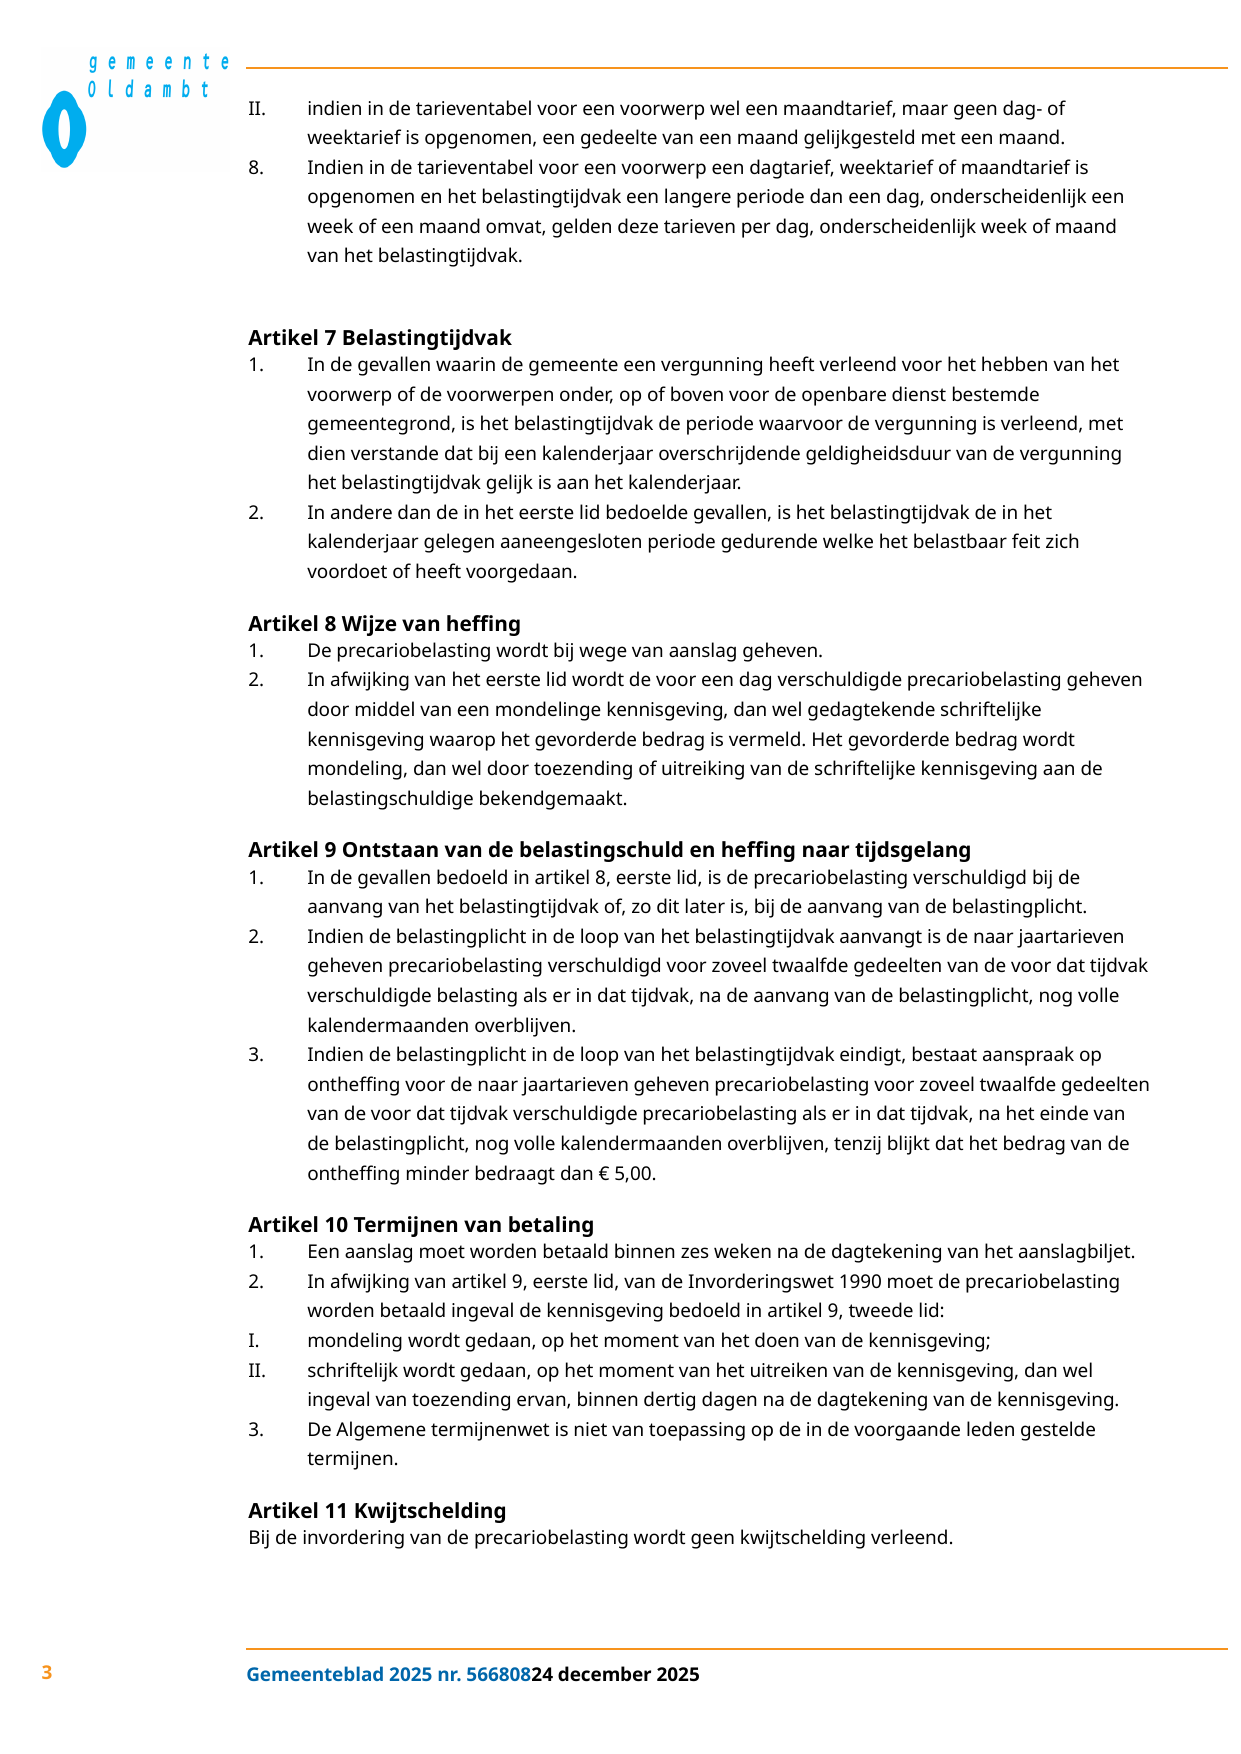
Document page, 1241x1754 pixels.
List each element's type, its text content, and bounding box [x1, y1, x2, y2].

list mondeling wordt gedaan, op het moment van het doen van de kennisgeving; [248, 1327, 1152, 1353]
list In de gevallen waarin de gemeente een vergunning heeft verleend voor het hebben van het voorwerp of de voorwerpen onder, op of boven voor de openbare dienst bestemde gemeentegrond, is het belastingtijdvak de periode waarvoor de vergunning is verleend, met dien verstande dat bij een kalenderjaar overschrijdende geldigheidsduur van de vergunning het belastingtijdvak gelijk is aan het kalenderjaar. [248, 351, 1152, 495]
list De Algemene termijnenwet is niet van toepassing op de in de voorgaande leden gestelde termijnen. [248, 1416, 1152, 1471]
list Indien in de tarieventabel voor een voorwerp een dagtarief, weektarief of maandtarief is opgenomen en het belastingtijdvak een langere periode dan een dag, onderscheidenlijk een week of een maand omvat, gelden deze tarieven per dag, onderscheidenlijk week of maand van het belastingtijdvak. [248, 154, 1152, 268]
list indien in de tarieventabel voor een voorwerp wel een maandtarief, maar geen dag- of weektarief is opgenomen, een gedeelte van een maand gelijkgesteld met een maand. [248, 95, 1152, 150]
list De precariobelasting wordt bij wege van aanslag geheven. [248, 637, 1152, 663]
list Een aanslag moet worden betaald binnen zes weken na de dagtekening van het aanslagbiljet. [248, 1238, 1152, 1264]
list In de gevallen bedoeld in artikel 8, eerste lid, is de precariobelasting verschuldigd bij de aanvang van het belastingtijdvak of, zo dit later is, bij de aanvang van de belastingplicht. [248, 864, 1152, 919]
text Artikel 7 Belastingtijdvak [248, 323, 1152, 351]
list In andere dan de in het eerste lid bedoelde gevallen, is het belastingtijdvak de in het kalenderjaar gelegen aaneengesloten periode gedurende welke het belastbaar feit zich voordoet of heeft voorgedaan. [248, 499, 1152, 584]
text Artikel 11 Kwijtschelding [248, 1496, 1152, 1524]
text Artikel 8 Wijze van heffing [248, 609, 1152, 637]
picture [41, 47, 231, 172]
list In afwijking van het eerste lid wordt de voor een dag verschuldigde precariobelasting geheven door middel van een mondelinge kennisgeving, dan wel gedagtekende schriftelijke kennisgeving waarop het gevorderde bedrag is vermeld. Het gevorderde bedrag wordt mondeling, dan wel door toezending of uitreiking van de schriftelijke kennisgeving aan de belastingschuldige bekendgemaakt. [248, 667, 1152, 811]
list Indien de belastingplicht in de loop van het belastingtijdvak aanvangt is de naar jaartarieven geheven precariobelasting verschuldigd voor zoveel twaalfde gedeelten van de voor dat tijdvak verschuldigde belasting als er in dat tijdvak, na de aanvang van de belastingplicht, nog volle kalendermaanden overblijven. [248, 923, 1152, 1037]
text Artikel 9 Ontstaan van de belastingschuld en heffing naar tijdsgelang [248, 835, 1152, 864]
list schriftelijk wordt gedaan, op het moment van het uitreiken van de kennisgeving, dan wel ingeval van toezending ervan, binnen dertig dagen na de dagtekening van de kennisgeving. [248, 1357, 1152, 1412]
text Bij de invordering van de precariobelasting wordt geen kwijtschelding verleend. [248, 1524, 1152, 1550]
list Indien de belastingplicht in de loop van het belastingtijdvak eindigt, bestaat aanspraak op ontheffing voor de naar jaartarieven geheven precariobelasting voor zoveel twaalfde gedeelten van de voor dat tijdvak verschuldigde precariobelasting als er in dat tijdvak, na het einde van de belastingplicht, nog volle kalendermaanden overblijven, tenzij blijkt dat het bedrag van de ontheffing minder bedraagt dan € 5,00. [248, 1041, 1152, 1185]
list In afwijking van artikel 9, eerste lid, van de Invorderingswet 1990 moet de precariobelasting worden betaald ingeval de kennisgeving bedoeld in artikel 9, tweede lid: [248, 1268, 1152, 1323]
text Artikel 10 Termijnen van betaling [248, 1210, 1152, 1238]
